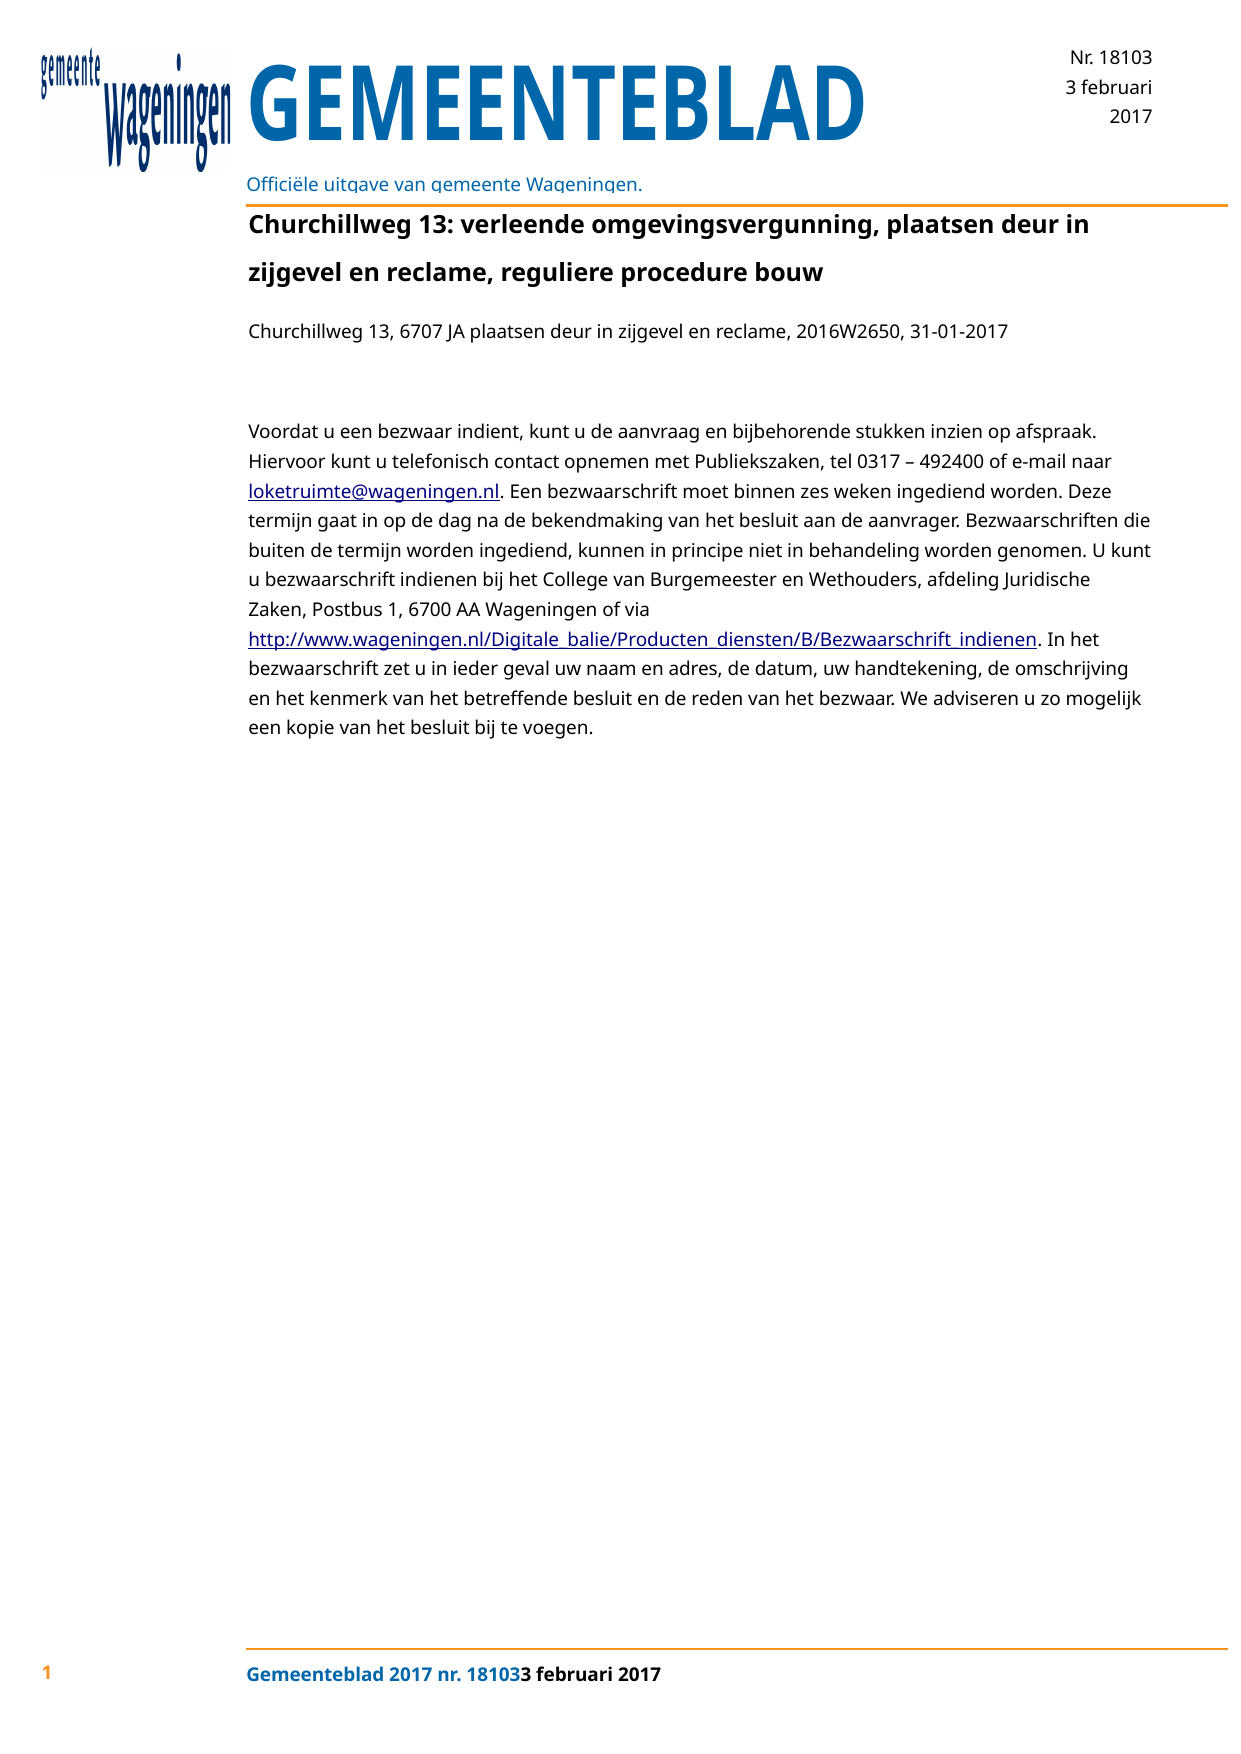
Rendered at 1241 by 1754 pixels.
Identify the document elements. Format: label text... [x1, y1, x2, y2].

text Voordat u een bezwaar indient, kunt u de aanvraag en bijbehorende stukken inzien op afspraak. Hiervoor kunt u telefonisch contact opnemen met Publiekszaken, tel 0317 – 492400 of e-mail naar loketruimte@wageningen.nl. Een bezwaarschrift moet binnen zes weken ingediend worden. Deze termijn gaat in op de dag na de bekendmaking van het besluit aan de aanvrager. Bezwaarschriften die buiten de termijn worden ingediend, kunnen in principe niet in behandeling worden genomen. U kunt u bezwaarschrift indienen bij het College van Burgemeester en Wethouders, afdeling Juridische Zaken, Postbus 1, 6700 AA Wageningen of via http://www.wageningen.nl/Digitale_balie/Producten_diensten/B/Bezwaarschrift_indienen. In het bezwaarschrift zet u in ieder geval uw naam en adres, de datum, uw handtekening, de omschrijving en het kenmerk van het betreffende besluit en de reden van het bezwaar. We adviseren u zo mogelijk een kopie van het besluit bij te voegen. [248, 419, 1152, 740]
picture [41, 47, 231, 172]
text Churchillweg 13, 6707 JA plaatsen deur in zijgevel en reclame, 2016W2650, 31-01-2017 [248, 318, 1152, 344]
text Churchillweg 13: verleende omgevingsvergunning, plaatsen deur in zijgevel en reclame, reguliere procedure bouw [248, 207, 1152, 288]
